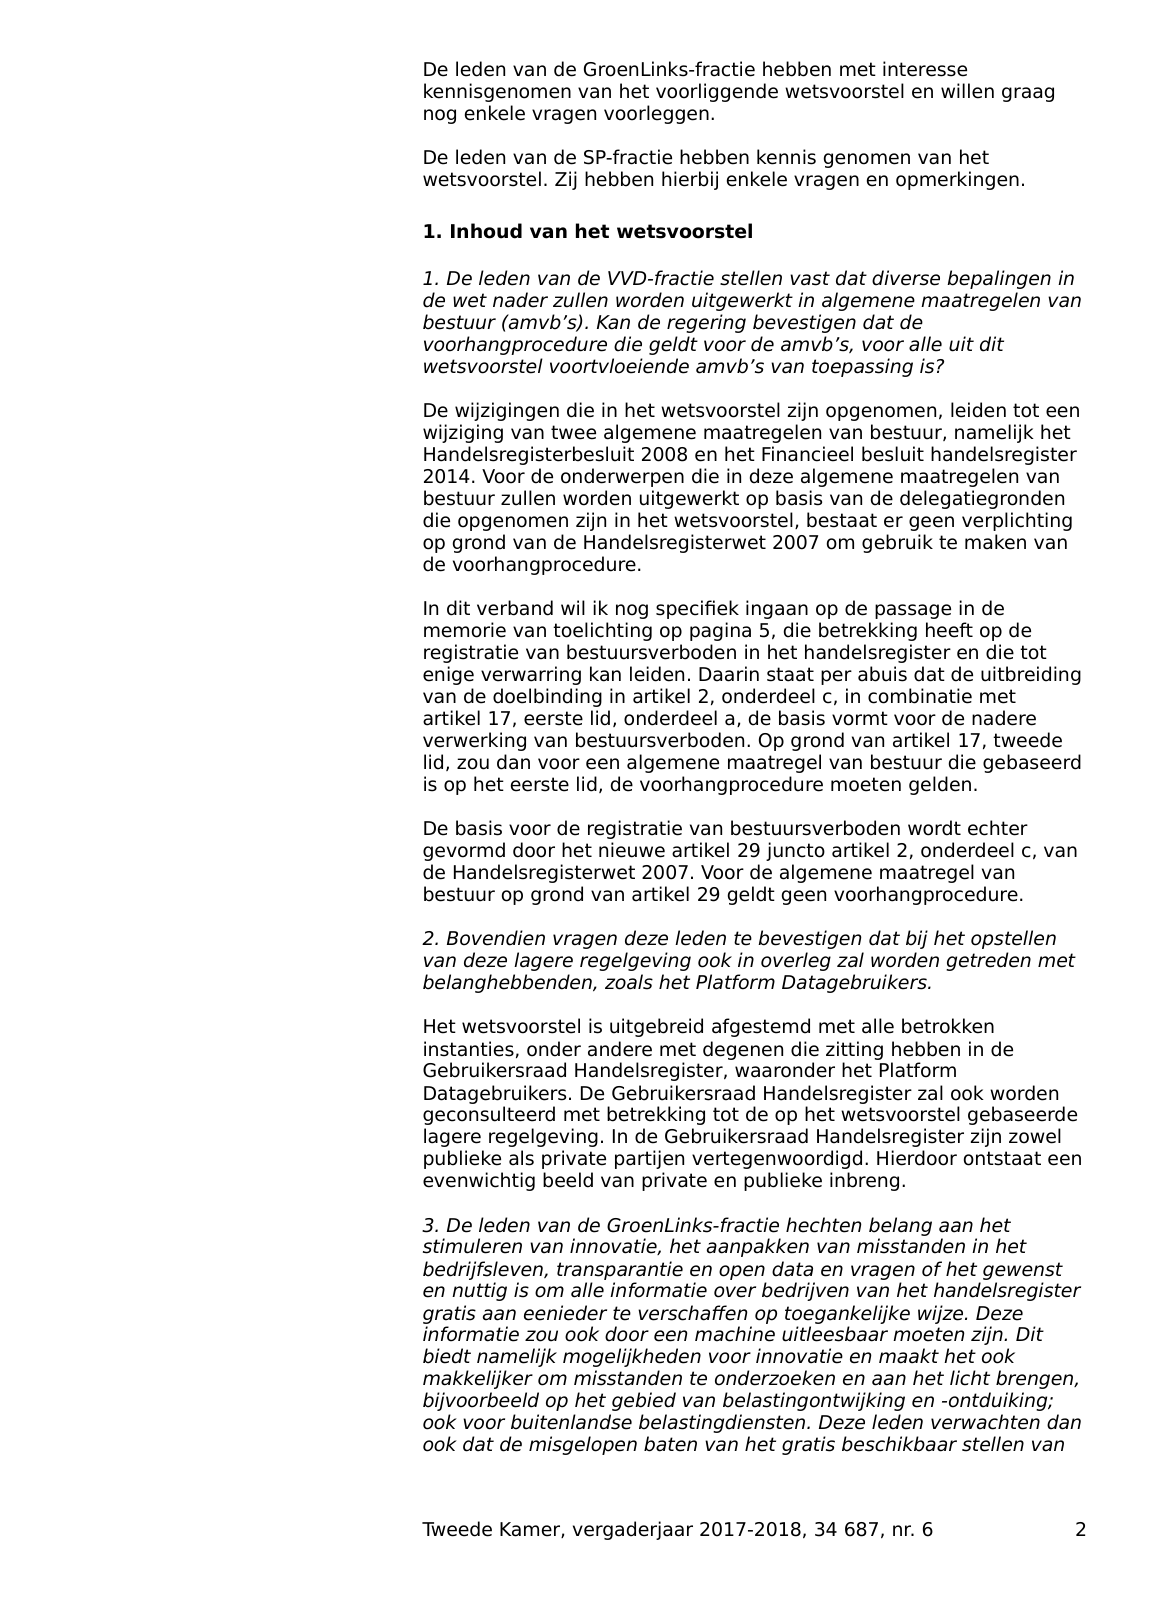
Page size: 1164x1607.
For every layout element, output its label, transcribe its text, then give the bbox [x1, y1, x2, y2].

text De leden van de GroenLinks-fractie hebben met interesse kennisgenomen van het voorliggende wetsvoorstel en willen graag nog enkele vragen voorleggen. [422, 59, 1087, 125]
text De basis voor de registratie van bestuursverboden wordt echter gevormd door het nieuwe artikel 29 juncto artikel 2, onderdeel c, van de Handelsregisterwet 2007. Voor de algemene maatregel van bestuur op grond van artikel 29 geldt geen voorhangprocedure. [422, 818, 1087, 906]
text 2. Bovendien vragen deze leden te bevestigen dat bij het opstellen van deze lagere regelgeving ook in overleg zal worden getreden met belanghebbenden, zoals het Platform Datagebruikers. [422, 928, 1087, 994]
text 3. De leden van de GroenLinks-fractie hechten belang aan het stimuleren van innovatie, het aanpakken van misstanden in het bedrijfsleven, transparantie en open data en vragen of het gewenst en nuttig is om alle informatie over bedrijven van het handelsregister gratis aan eenieder te verschaffen op toegankelijke wijze. Deze informatie zou ook door een machine uitleesbaar moeten zijn. Dit biedt namelijk mogelijkheden voor innovatie en maakt het ook makkelijker om misstanden te onderzoeken en aan het licht brengen, bijvoorbeeld op het gebied van belastingontwijking en -ontduiking; ook voor buitenlandse belastingdiensten. Deze leden verwachten dan ook dat de misgelopen baten van het gratis beschikbaar stellen van [422, 1214, 1087, 1456]
text 1. De leden van de VVD-fractie stellen vast dat diverse bepalingen in de wet nader zullen worden uitgewerkt in algemene maatregelen van bestuur (amvb’s). Kan de regering bevestigen dat de voorhangprocedure die geldt voor de amvb’s, voor alle uit dit wetsvoorstel voortvloeiende amvb’s van toepassing is? [422, 268, 1087, 378]
text De leden van de SP-fractie hebben kennis genomen van het wetsvoorstel. Zij hebben hierbij enkele vragen en opmerkingen. [422, 147, 1087, 191]
text In dit verband wil ik nog specifiek ingaan op de passage in de memorie van toelichting op pagina 5, die betrekking heeft op de registratie van bestuursverboden in het handelsregister en die tot enige verwarring kan leiden. Daarin staat per abuis dat de uitbreiding van de doelbinding in artikel 2, onderdeel c, in combinatie met artikel 17, eerste lid, onderdeel a, de basis vormt voor de nadere verwerking van bestuursverboden. Op grond van artikel 17, tweede lid, zou dan voor een algemene maatregel van bestuur die gebaseerd is op het eerste lid, de voorhangprocedure moeten gelden. [422, 598, 1087, 796]
text De wijzigingen die in het wetsvoorstel zijn opgenomen, leiden tot een wijziging van twee algemene maatregelen van bestuur, namelijk het Handelsregisterbesluit 2008 en het Financieel besluit handelsregister 2014. Voor de onderwerpen die in deze algemene maatregelen van bestuur zullen worden uitgewerkt op basis van de delegatiegronden die opgenomen zijn in het wetsvoorstel, bestaat er geen verplichting op grond van de Handelsregisterwet 2007 om gebruik te maken van de voorhangprocedure. [422, 400, 1087, 576]
text Het wetsvoorstel is uitgebreid afgestemd met alle betrokken instanties, onder andere met degenen die zitting hebben in de Gebruikersraad Handelsregister, waaronder het Platform Datagebruikers. De Gebruikersraad Handelsregister zal ook worden geconsulteerd met betrekking tot de op het wetsvoorstel gebaseerde lagere regelgeving. In de Gebruikersraad Handelsregister zijn zowel publieke als private partijen vertegenwoordigd. Hierdoor ontstaat een evenwichtig beeld van private en publieke inbreng. [422, 1016, 1087, 1192]
subtitle 1. Inhoud van het wetsvoorstel [422, 221, 1087, 243]
